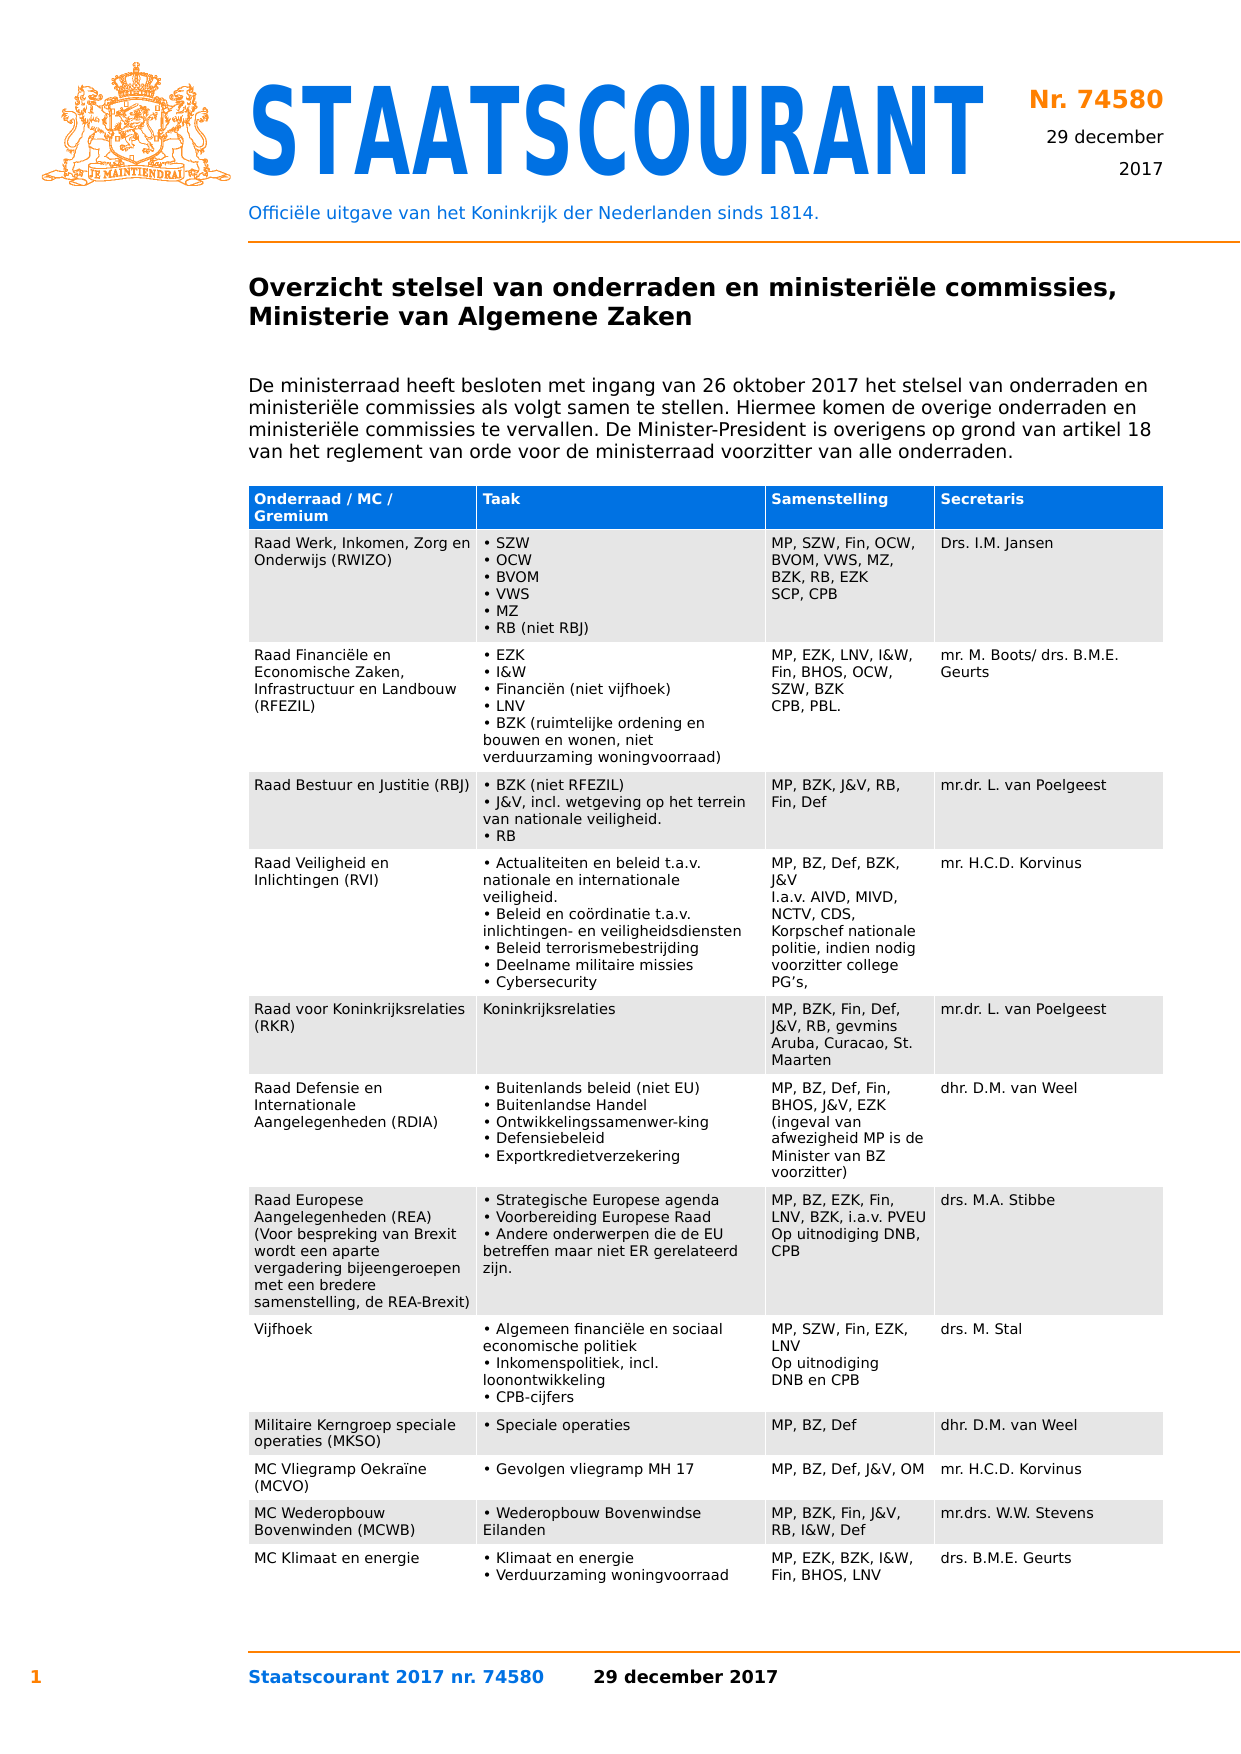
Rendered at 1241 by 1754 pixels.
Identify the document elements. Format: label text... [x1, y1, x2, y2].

table_cell MP, BZ, Def, BZK, J&V I.a.v. AIVD, MIVD, NCTV, CDS, Korpschef nationale politie, indien nodig voorzitter college PG’s, [766, 850, 934, 995]
table_cell drs. B.M.E. Geurts [935, 1545, 1163, 1588]
table_header Nr. 74580 [998, 62, 1240, 121]
table_cell MP, EZK, BZK, I&W, Fin, BHOS, LNV [766, 1545, 934, 1588]
table_cell MP, BZ, EZK, Fin, LNV, BZK, i.a.v. PVEU Op uitnodiging DNB, CPB [766, 1187, 934, 1315]
table_cell Raad Bestuur en Justitie (RBJ) [249, 772, 476, 849]
table_cell MP, BZK, J&V, RB, Fin, Def [766, 772, 934, 849]
text De ministerraad heeft besloten met ingang van 26 oktober 2017 het stelsel van onderraden en ministeriële commissies als volgt samen te stellen. Hiermee komen de overige onderraden en ministeriële commissies te vervallen. De Minister-President is overigens op grond van artikel 18 van het reglement van orde voor de ministerraad voorzitter van alle onderraden. [248, 375, 1163, 463]
table_cell dhr. D.M. van Weel [935, 1412, 1163, 1455]
table_header Onderraad / MC / Gremium [249, 486, 476, 529]
table_cell MP, BZK, Fin, J&V, RB, I&W, Def [766, 1500, 934, 1544]
table_cell MP, BZ, Def [766, 1412, 934, 1455]
table_cell • Gevolgen vliegramp MH 17 [477, 1456, 765, 1499]
table_cell Raad Werk, Inkomen, Zorg en Onderwijs (RWIZO) [249, 530, 476, 642]
table_cell Raad Europese Aangelegenheden (REA) (Voor bespreking van Brexit wordt een aparte vergadering bijeengeroepen met een bredere samenstelling, de REA-Brexit) [249, 1187, 476, 1315]
table_cell mr. M. Boots/ drs. B.M.E. Geurts [935, 643, 1163, 771]
table_cell MP, EZK, LNV, I&W, Fin, BHOS, OCW, SZW, BZK CPB, PBL. [766, 643, 934, 771]
table_cell drs. M.A. Stibbe [935, 1187, 1163, 1315]
table_cell MP, BZ, Def, J&V, OM [766, 1456, 934, 1499]
table_cell MP, BZK, Fin, Def, J&V, RB, gevmins Aruba, Curacao, St. Maarten [766, 996, 934, 1074]
table_cell Koninkrijksrelaties [477, 996, 765, 1074]
table_cell • Strategische Europese agenda • Voorbereiding Europese Raad • Andere onderwerpen die de EU betreffen maar niet ER gerelateerd zijn. [477, 1187, 765, 1315]
table_cell • Actualiteiten en beleid t.a.v. nationale en internationale veiligheid. • Beleid en coördinatie t.a.v. inlichtingen- en veiligheidsdiensten • Beleid terrorismebestrijding • Deelname militaire missies • Cybersecurity [477, 850, 765, 995]
table_header Taak [477, 486, 765, 529]
table_cell mr.drs. W.W. Stevens [935, 1500, 1163, 1544]
table_cell MP, SZW, Fin, EZK, LNV Op uitnodiging DNB en CPB [766, 1316, 934, 1411]
picture [41, 62, 231, 186]
table_cell • BZK (niet RFEZIL) • J&V, incl. wetgeving op het terrein van nationale veiligheid. • RB [477, 772, 765, 849]
table_cell • Buitenlands beleid (niet EU) • Buitenlandse Handel • Ontwikkelingssamenwer-king • Defensiebeleid • Exportkredietverzekering [477, 1075, 765, 1186]
table_cell Vijfhoek [249, 1316, 476, 1411]
table_cell MC Vliegramp Oekraïne (MCVO) [249, 1456, 476, 1499]
table_cell Raad Veiligheid en Inlichtingen (RVI) [249, 850, 476, 995]
table_cell MP, BZ, Def, Fin, BHOS, J&V, EZK (ingeval van afwezigheid MP is de Minister van BZ voorzitter) [766, 1075, 934, 1186]
table_cell dhr. D.M. van Weel [935, 1075, 1163, 1186]
table_cell • EZK • I&W • Financiën (niet vijfhoek) • LNV • BZK (ruimtelijke ordening en bouwen en wonen, niet verduurzaming woningvoorraad) [477, 643, 765, 771]
table_cell 2017 [998, 153, 1240, 203]
table_cell Raad Financiële en Economische Zaken, Infrastructuur en Landbouw (RFEZIL) [249, 643, 476, 771]
table_cell drs. M. Stal [935, 1316, 1163, 1411]
table_cell • Algemeen financiële en sociaal economische politiek • Inkomenspolitiek, incl. loonontwikkeling • CPB-cijfers [477, 1316, 765, 1411]
table_cell mr.dr. L. van Poelgeest [935, 772, 1163, 849]
table_cell MC Wederopbouw Bovenwinden (MCWB) [249, 1500, 476, 1544]
table_header Samenstelling [766, 486, 934, 529]
table_cell Raad Defensie en Internationale Aangelegenheden (RDIA) [249, 1075, 476, 1186]
table_cell Militaire Kerngroep speciale operaties (MKSO) [249, 1412, 476, 1455]
table_cell mr.dr. L. van Poelgeest [935, 996, 1163, 1074]
table_cell Raad voor Koninkrijksrelaties (RKR) [249, 996, 476, 1074]
table_cell Drs. I.M. Jansen [935, 530, 1163, 642]
table_cell MP, SZW, Fin, OCW, BVOM, VWS, MZ, BZK, RB, EZK SCP, CPB [766, 530, 934, 642]
table_cell Officiële uitgave van het Koninkrijk der Nederlanden sinds 1814. [248, 203, 1240, 241]
table_header [25, 62, 248, 241]
subtitle Overzicht stelsel van onderraden en ministeriële commissies, Ministerie van Algemene Zaken [248, 273, 1163, 331]
table_cell • Speciale operaties [477, 1412, 765, 1455]
table_header STAATSCOURANT [248, 62, 998, 203]
table_cell • Wederopbouw Bovenwindse Eilanden [477, 1500, 765, 1544]
table_header Secretaris [935, 486, 1163, 529]
table_cell mr. H.C.D. Korvinus [935, 850, 1163, 995]
table_cell • SZW • OCW • BVOM • VWS • MZ • RB (niet RBJ) [477, 530, 765, 642]
table_cell • Klimaat en energie • Verduurzaming woningvoorraad [477, 1545, 765, 1588]
table_cell 29 december [998, 121, 1240, 153]
table_cell mr. H.C.D. Korvinus [935, 1456, 1163, 1499]
table_cell MC Klimaat en energie [249, 1545, 476, 1588]
